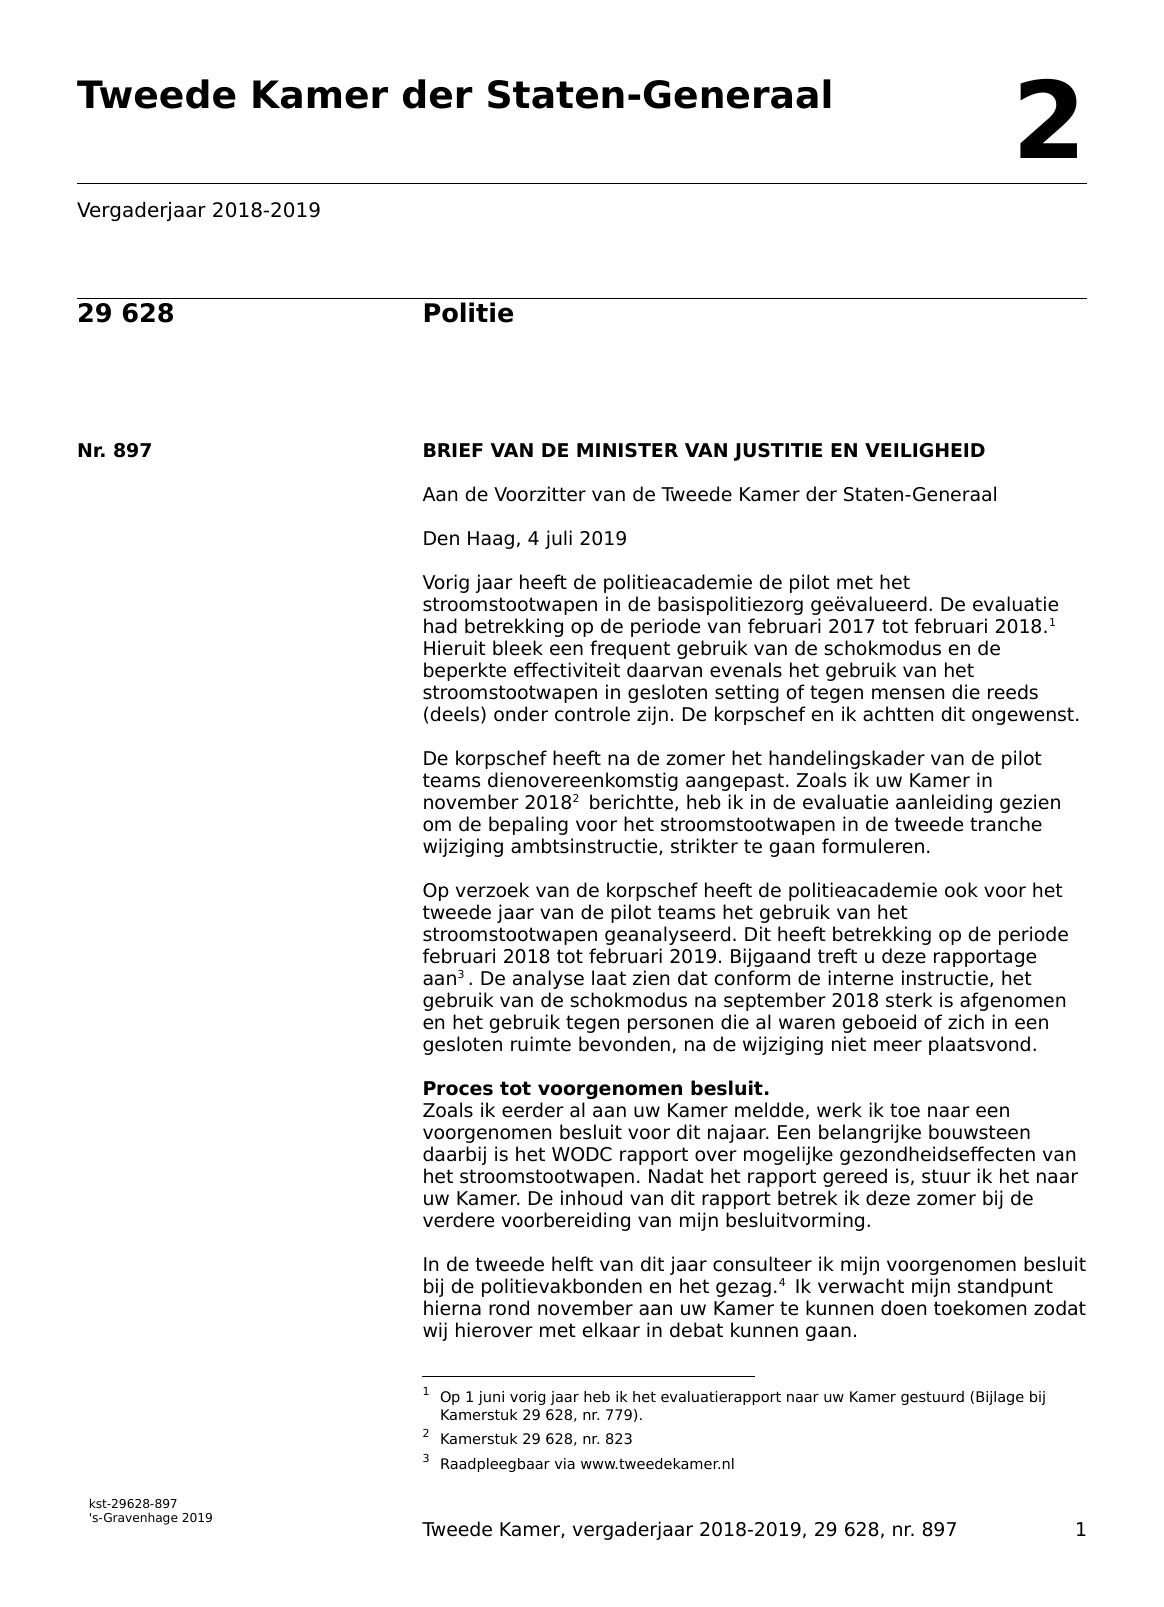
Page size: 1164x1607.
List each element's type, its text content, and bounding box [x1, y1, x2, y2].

text In de tweede helft van dit jaar consulteer ik mijn voorgenomen besluit bij de politievakbonden en het gezag. Ik verwacht mijn standpunt hierna rond november aan uw Kamer te kunnen doen toekomen zodat wij hierover met elkaar in debat kunnen gaan. [422, 1254, 1087, 1342]
text Kamerstuk 29 628, nr. 823 [422, 1427, 1087, 1449]
text Aan de Voorzitter van de Tweede Kamer der Staten-Generaal [422, 484, 1087, 506]
text Op 1 juni vorig jaar heb ik het evaluatierapport naar uw Kamer gestuurd (Bijlage bij Kamerstuk 29 628, nr. 779). [422, 1385, 1087, 1424]
subtitle 29 628 Politie [77, 299, 1087, 329]
text Den Haag, 4 juli 2019 [422, 528, 1087, 550]
text Zoals ik eerder al aan uw Kamer meldde, werk ik toe naar een voorgenomen besluit voor dit najaar. Een belangrijke bouwsteen daarbij is het WODC rapport over mogelijke gezondheidseffecten van het stroomstootwapen. Nadat het rapport gereed is, stuur ik het naar uw Kamer. De inhoud van dit rapport betrek ik deze zomer bij de verdere voorbereiding van mijn besluitvorming. [422, 1100, 1087, 1232]
text Vorig jaar heeft de politieacademie de pilot met het stroomstootwapen in de basispolitiezorg geëvalueerd. De evaluatie had betrekking op de periode van februari 2017 tot februari 2018. Hieruit bleek een frequent gebruik van de schokmodus en de beperkte effectiviteit daarvan evenals het gebruik van het stroomstootwapen in gesloten setting of tegen mensen die reeds (deels) onder controle zijn. De korpschef en ik achtten dit ongewenst. [422, 572, 1087, 726]
text De korpschef heeft na de zomer het handelingskader van de pilot teams dienovereenkomstig aangepast. Zoals ik uw Kamer in november 2018 berichtte, heb ik in de evaluatie aanleiding gezien om de bepaling voor het stroomstootwapen in de tweede tranche wijziging ambtsinstructie, strikter te gaan formuleren. [422, 748, 1087, 858]
text Proces tot voorgenomen besluit. [422, 1078, 1087, 1100]
table_header 2 [886, 59, 1087, 183]
table_header Tweede Kamer der Staten-Generaal [77, 59, 886, 183]
text Op verzoek van de korpschef heeft de politieacademie ook voor het tweede jaar van de pilot teams het gebruik van het stroomstootwapen geanalyseerd. Dit heeft betrekking op de periode februari 2018 tot februari 2019. Bijgaand treft u deze rapportage aan. De analyse laat zien dat conform de interne instructie, het gebruik van de schokmodus na september 2018 sterk is afgenomen en het gebruik tegen personen die al waren geboeid of zich in een gesloten ruimte bevonden, na de wijziging niet meer plaatsvond. [422, 880, 1087, 1056]
text Raadpleegbaar via www.tweedekamer.nl [422, 1452, 1087, 1474]
text kst-29628-897 [88, 1497, 323, 1511]
table_cell Vergaderjaar 2018-2019 [77, 184, 1087, 298]
subtitle Nr. 897 BRIEF VAN DE MINISTER VAN JUSTITIE EN VEILIGHEID [77, 440, 1087, 462]
text 's-Gravenhage 2019 [88, 1511, 323, 1525]
